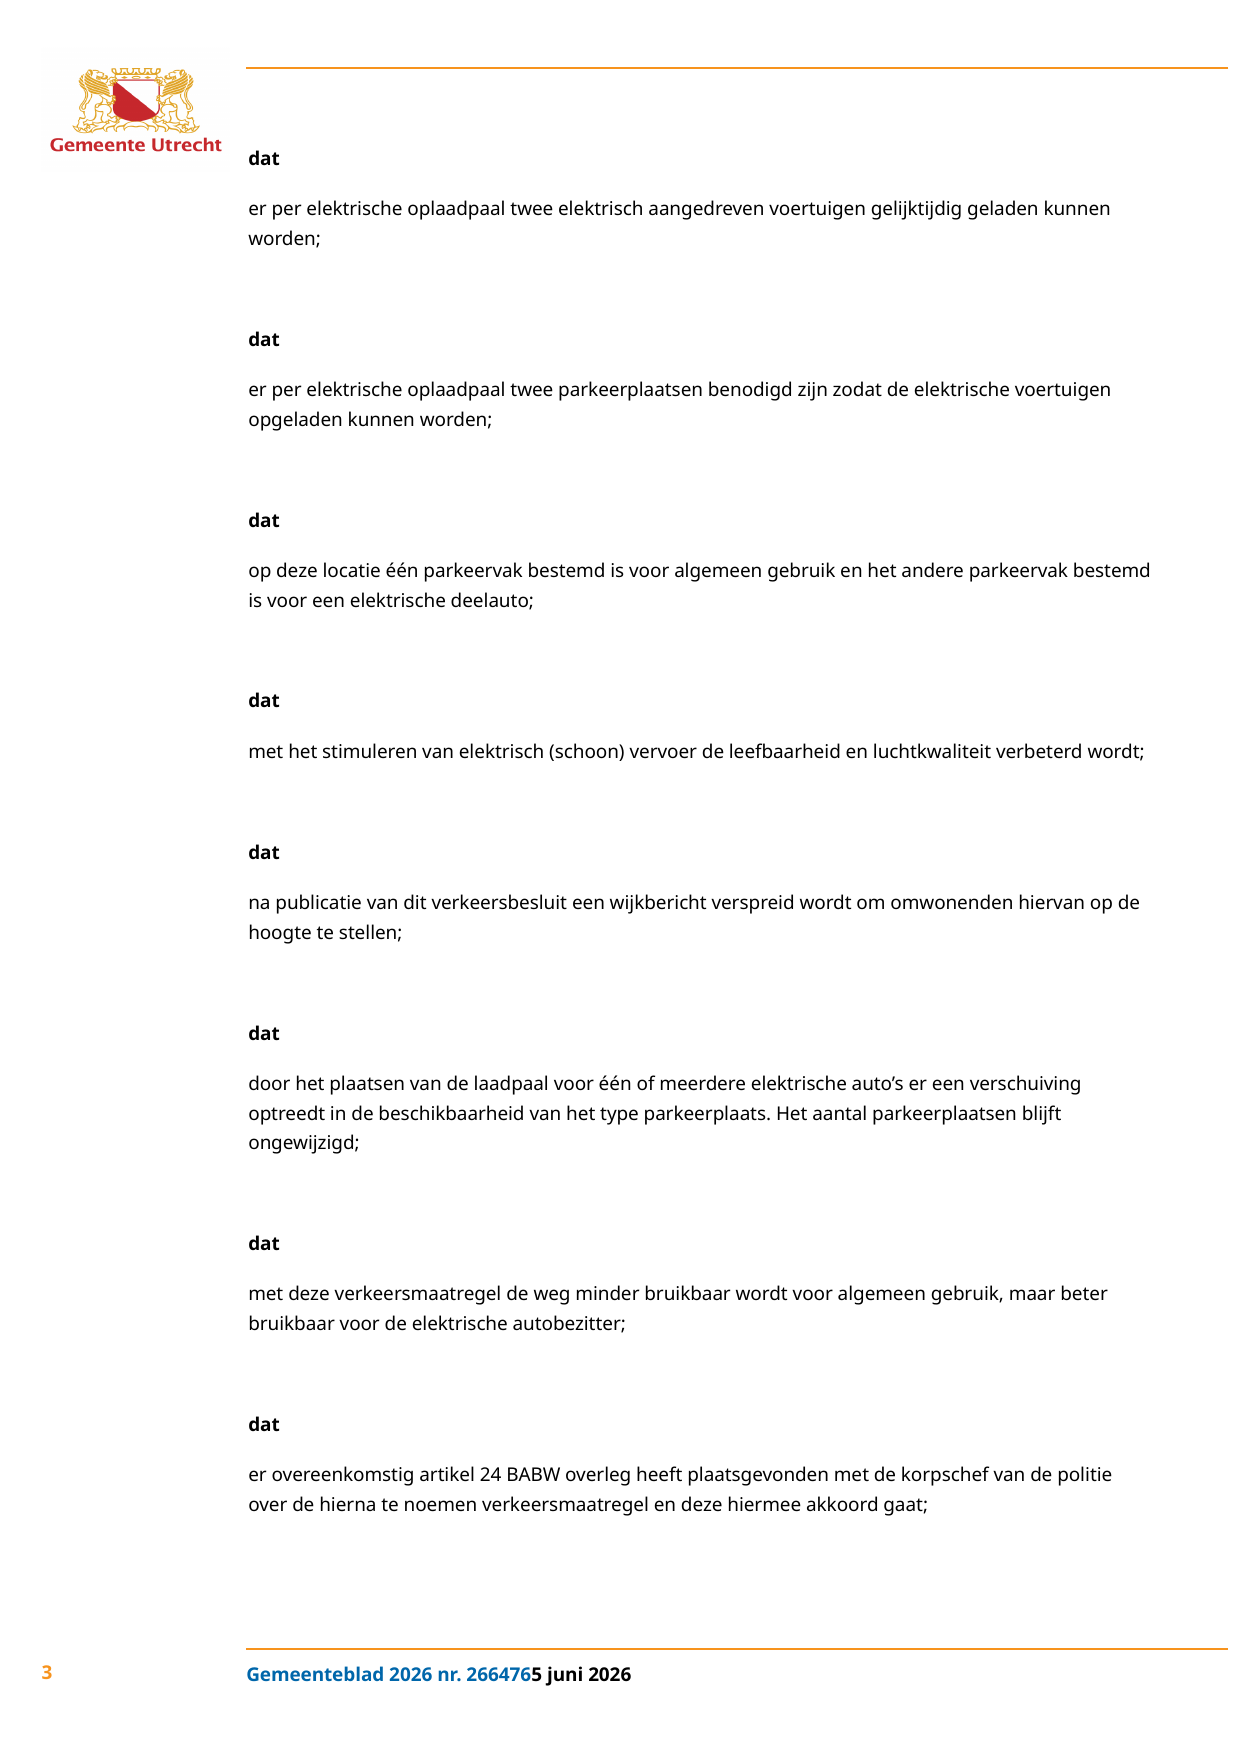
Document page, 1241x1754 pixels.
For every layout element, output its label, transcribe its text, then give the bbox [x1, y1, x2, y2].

text dat [248, 1411, 1152, 1437]
text dat [248, 326, 1152, 352]
text dat [248, 688, 1152, 713]
text met deze verkeersmaatregel de weg minder bruikbaar wordt voor algemeen gebruik, maar beter bruikbaar voor de elektrische autobezitter; [248, 1281, 1152, 1336]
text dat [248, 839, 1152, 865]
text er per elektrische oplaadpaal twee elektrisch aangedreven voertuigen gelijktijdig geladen kunnen worden; [248, 196, 1152, 251]
text dat [248, 1020, 1152, 1046]
text dat [248, 1230, 1152, 1256]
text er overeenkomstig artikel 24 BABW overleg heeft plaatsgevonden met de korpschef van de politie over de hierna te noemen verkeersmaatregel en deze hiermee akkoord gaat; [248, 1461, 1152, 1517]
text dat [248, 145, 1152, 171]
text na publicatie van dit verkeersbesluit een wijkbericht verspreid wordt om omwonenden hiervan op de hoogte te stellen; [248, 889, 1152, 945]
text op deze locatie één parkeervak bestemd is voor algemeen gebruik en het andere parkeervak bestemd is voor een elektrische deelauto; [248, 557, 1152, 613]
picture [41, 47, 231, 172]
text dat [248, 507, 1152, 533]
text met het stimuleren van elektrisch (schoon) vervoer de leefbaarheid en luchtkwaliteit verbeterd wordt; [248, 738, 1152, 764]
text er per elektrische oplaadpaal twee parkeerplaatsen benodigd zijn zodat de elektrische voertuigen opgeladen kunnen worden; [248, 376, 1152, 432]
text door het plaatsen van de laadpaal voor één of meerdere elektrische auto’s er een verschuiving optreedt in de beschikbaarheid van het type parkeerplaats. Het aantal parkeerplaatsen blijft ongewijzigd; [248, 1070, 1152, 1155]
